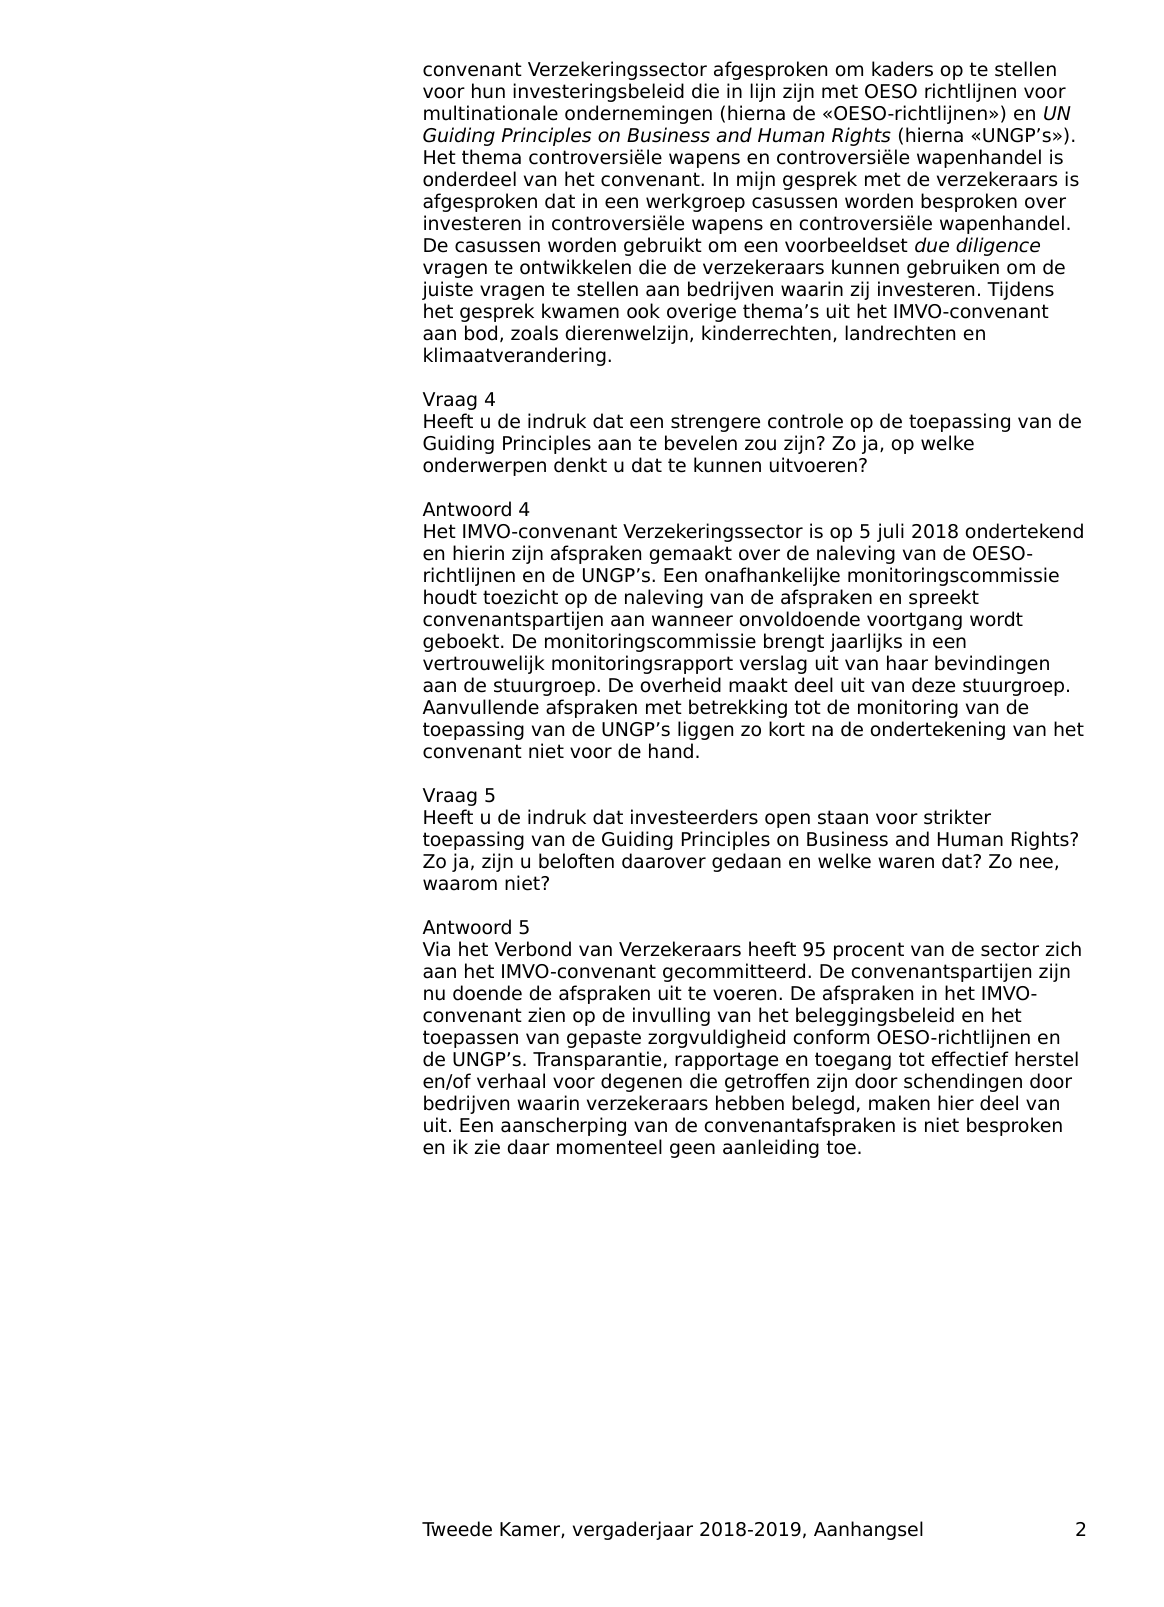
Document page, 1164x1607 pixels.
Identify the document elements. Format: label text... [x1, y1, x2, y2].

text Heeft u de indruk dat investeerders open staan voor strikter toepassing van de Guiding Principles on Business and Human Rights? Zo ja, zijn u beloften daarover gedaan en welke waren dat? Zo nee, waarom niet? [422, 807, 1087, 895]
text Vraag 4 [422, 389, 1087, 411]
text Antwoord 5 [422, 917, 1087, 939]
text Heeft u de indruk dat een strengere controle op de toepassing van de Guiding Principles aan te bevelen zou zijn? Zo ja, op welke onderwerpen denkt u dat te kunnen uitvoeren? [422, 411, 1087, 477]
text Via het Verbond van Verzekeraars heeft 95 procent van de sector zich aan het IMVO-convenant gecommitteerd. De convenantspartijen zijn nu doende de afspraken uit te voeren. De afspraken in het IMVO-convenant zien op de invulling van het beleggingsbeleid en het toepassen van gepaste zorgvuldigheid conform OESO-richtlijnen en de UNGP’s. Transparantie, rapportage en toegang tot effectief herstel en/of verhaal voor degenen die getroffen zijn door schendingen door bedrijven waarin verzekeraars hebben belegd, maken hier deel van uit. Een aanscherping van de convenantafspraken is niet besproken en ik zie daar momenteel geen aanleiding toe. [422, 939, 1087, 1159]
text Het IMVO-convenant Verzekeringssector is op 5 juli 2018 ondertekend en hierin zijn afspraken gemaakt over de naleving van de OESO-richtlijnen en de UNGP’s. Een onafhankelijke monitoringscommissie houdt toezicht op de naleving van de afspraken en spreekt convenantspartijen aan wanneer onvoldoende voortgang wordt geboekt. De monitoringscommissie brengt jaarlijks in een vertrouwelijk monitoringsrapport verslag uit van haar bevindingen aan de stuurgroep. De overheid maakt deel uit van deze stuurgroep. Aanvullende afspraken met betrekking tot de monitoring van de toepassing van de UNGP’s liggen zo kort na de ondertekening van het convenant niet voor de hand. [422, 521, 1087, 763]
text convenant Verzekeringssector afgesproken om kaders op te stellen voor hun investeringsbeleid die in lijn zijn met OESO richtlijnen voor multinationale ondernemingen (hierna de «OESO-richtlijnen») en UN Guiding Principles on Business and Human Rights (hierna «UNGP’s»). [422, 59, 1087, 147]
text Het thema controversiële wapens en controversiële wapenhandel is onderdeel van het convenant. In mijn gesprek met de verzekeraars is afgesproken dat in een werkgroep casussen worden besproken over investeren in controversiële wapens en controversiële wapenhandel. De casussen worden gebruikt om een voorbeeldset due diligence vragen te ontwikkelen die de verzekeraars kunnen gebruiken om de juiste vragen te stellen aan bedrijven waarin zij investeren. Tijdens het gesprek kwamen ook overige thema’s uit het IMVO-convenant aan bod, zoals dierenwelzijn, kinderrechten, landrechten en klimaatverandering. [422, 147, 1087, 367]
text Vraag 5 [422, 785, 1087, 807]
text Antwoord 4 [422, 499, 1087, 521]
